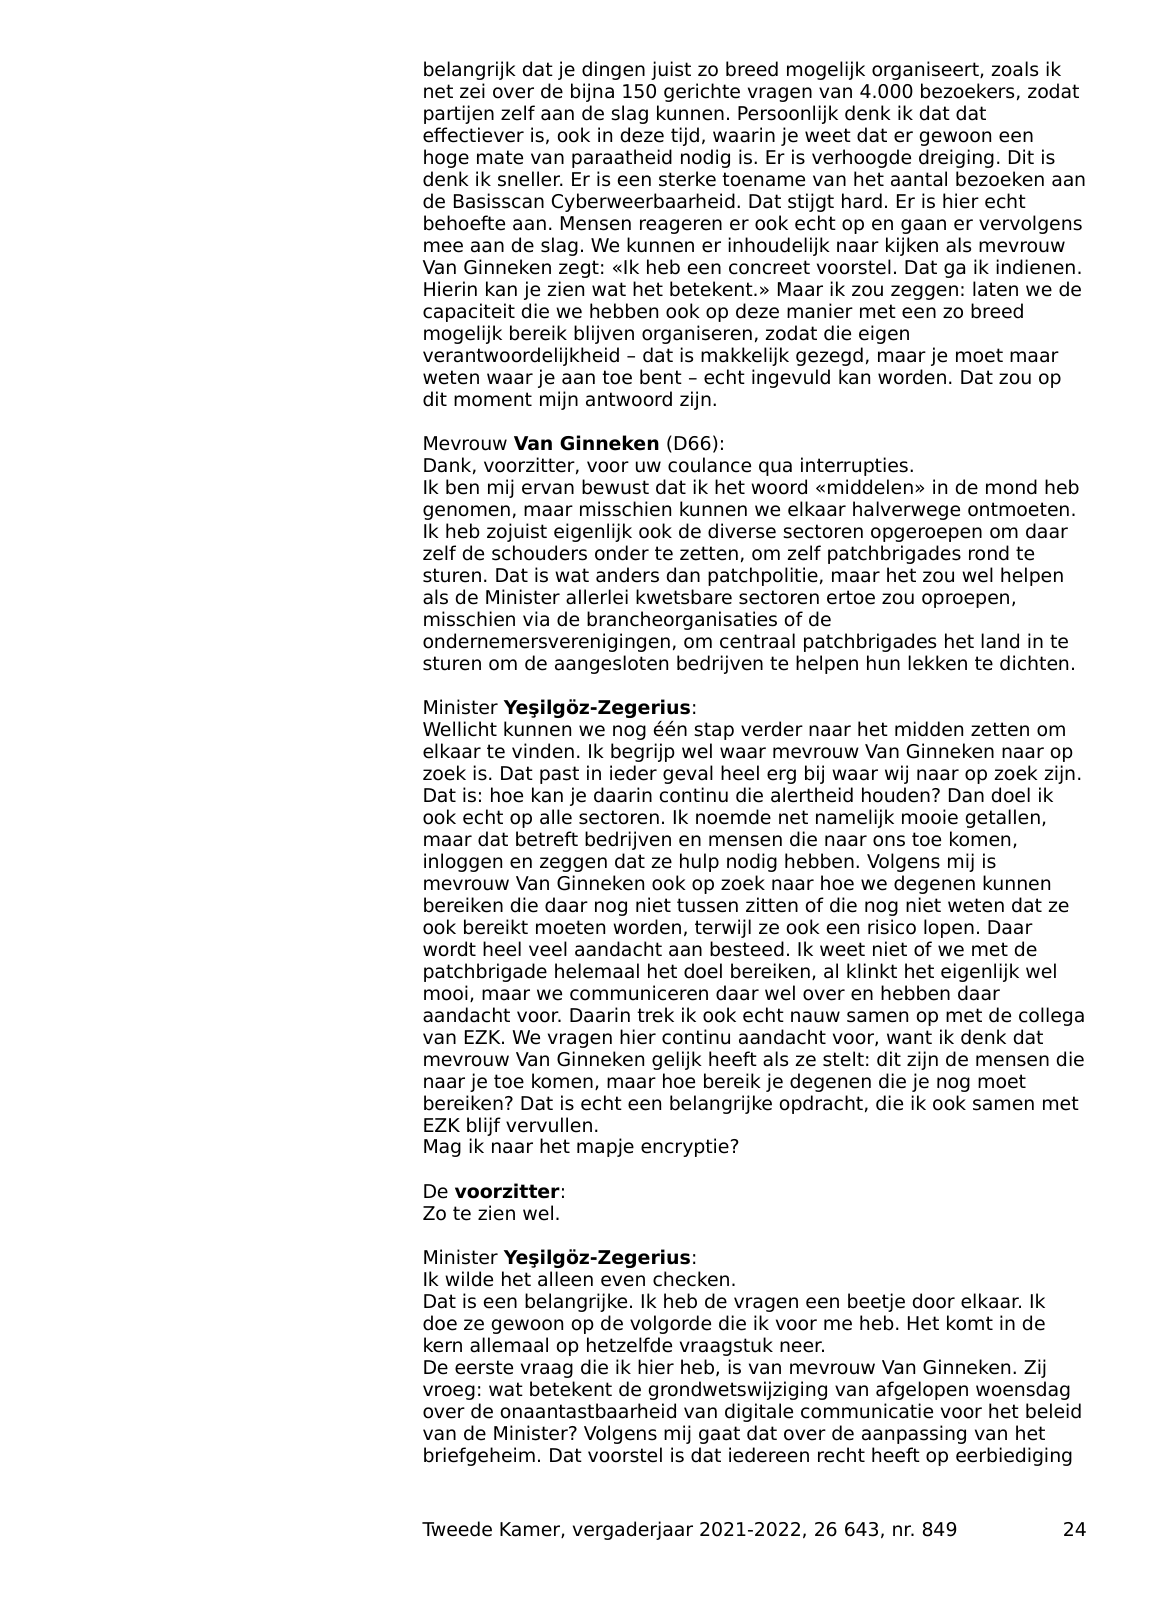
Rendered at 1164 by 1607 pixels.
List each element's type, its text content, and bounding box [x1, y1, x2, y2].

text Minister Yeşilgöz-Zegerius: [422, 1247, 1087, 1269]
text De voorzitter: [422, 1181, 1087, 1203]
text Dat is een belangrijke. Ik heb de vragen een beetje door elkaar. Ik doe ze gewoon op de volgorde die ik voor me heb. Het komt in de kern allemaal op hetzelfde vraagstuk neer. [422, 1291, 1087, 1357]
text Mevrouw Van Ginneken (D66): [422, 433, 1087, 455]
text belangrijk dat je dingen juist zo breed mogelijk organiseert, zoals ik net zei over de bijna 150 gerichte vragen van 4.000 bezoekers, zodat partijen zelf aan de slag kunnen. Persoonlijk denk ik dat dat effectiever is, ook in deze tijd, waarin je weet dat er gewoon een hoge mate van paraatheid nodig is. Er is verhoogde dreiging. Dit is denk ik sneller. Er is een sterke toename van het aantal bezoeken aan de Basisscan Cyberweerbaarheid. Dat stijgt hard. Er is hier echt behoefte aan. Mensen reageren er ook echt op en gaan er vervolgens mee aan de slag. We kunnen er inhoudelijk naar kijken als mevrouw Van Ginneken zegt: «Ik heb een concreet voorstel. Dat ga ik indienen. Hierin kan je zien wat het betekent.» Maar ik zou zeggen: laten we de capaciteit die we hebben ook op deze manier met een zo breed mogelijk bereik blijven organiseren, zodat die eigen verantwoordelijkheid – dat is makkelijk gezegd, maar je moet maar weten waar je aan toe bent – echt ingevuld kan worden. Dat zou op dit moment mijn antwoord zijn. [422, 59, 1087, 411]
text Ik ben mij ervan bewust dat ik het woord «middelen» in de mond heb genomen, maar misschien kunnen we elkaar halverwege ontmoeten. Ik heb zojuist eigenlijk ook de diverse sectoren opgeroepen om daar zelf de schouders onder te zetten, om zelf patchbrigades rond te sturen. Dat is wat anders dan patchpolitie, maar het zou wel helpen als de Minister allerlei kwetsbare sectoren ertoe zou oproepen, misschien via de brancheorganisaties of de ondernemersverenigingen, om centraal patchbrigades het land in te sturen om de aangesloten bedrijven te helpen hun lekken te dichten. [422, 477, 1087, 675]
text Dank, voorzitter, voor uw coulance qua interrupties. [422, 455, 1087, 477]
text Mag ik naar het mapje encryptie? [422, 1136, 1087, 1158]
text Wellicht kunnen we nog één stap verder naar het midden zetten om elkaar te vinden. Ik begrijp wel waar mevrouw Van Ginneken naar op zoek is. Dat past in ieder geval heel erg bij waar wij naar op zoek zijn. Dat is: hoe kan je daarin continu die alertheid houden? Dan doel ik ook echt op alle sectoren. Ik noemde net namelijk mooie getallen, maar dat betreft bedrijven en mensen die naar ons toe komen, inloggen en zeggen dat ze hulp nodig hebben. Volgens mij is mevrouw Van Ginneken ook op zoek naar hoe we degenen kunnen bereiken die daar nog niet tussen zitten of die nog niet weten dat ze ook bereikt moeten worden, terwijl ze ook een risico lopen. Daar wordt heel veel aandacht aan besteed. Ik weet niet of we met de patchbrigade helemaal het doel bereiken, al klinkt het eigenlijk wel mooi, maar we communiceren daar wel over en hebben daar aandacht voor. Daarin trek ik ook echt nauw samen op met de collega van EZK. We vragen hier continu aandacht voor, want ik denk dat mevrouw Van Ginneken gelijk heeft als ze stelt: dit zijn de mensen die naar je toe komen, maar hoe bereik je degenen die je nog moet bereiken? Dat is echt een belangrijke opdracht, die ik ook samen met EZK blijf vervullen. [422, 719, 1087, 1136]
text Ik wilde het alleen even checken. [422, 1269, 1087, 1291]
text Zo te zien wel. [422, 1203, 1087, 1224]
text De eerste vraag die ik hier heb, is van mevrouw Van Ginneken. Zij vroeg: wat betekent de grondwetswijziging van afgelopen woensdag over de onaantastbaarheid van digitale communicatie voor het beleid van de Minister? Volgens mij gaat dat over de aanpassing van het briefgeheim. Dat voorstel is dat iedereen recht heeft op eerbiediging [422, 1357, 1087, 1467]
text Minister Yeşilgöz-Zegerius: [422, 697, 1087, 719]
